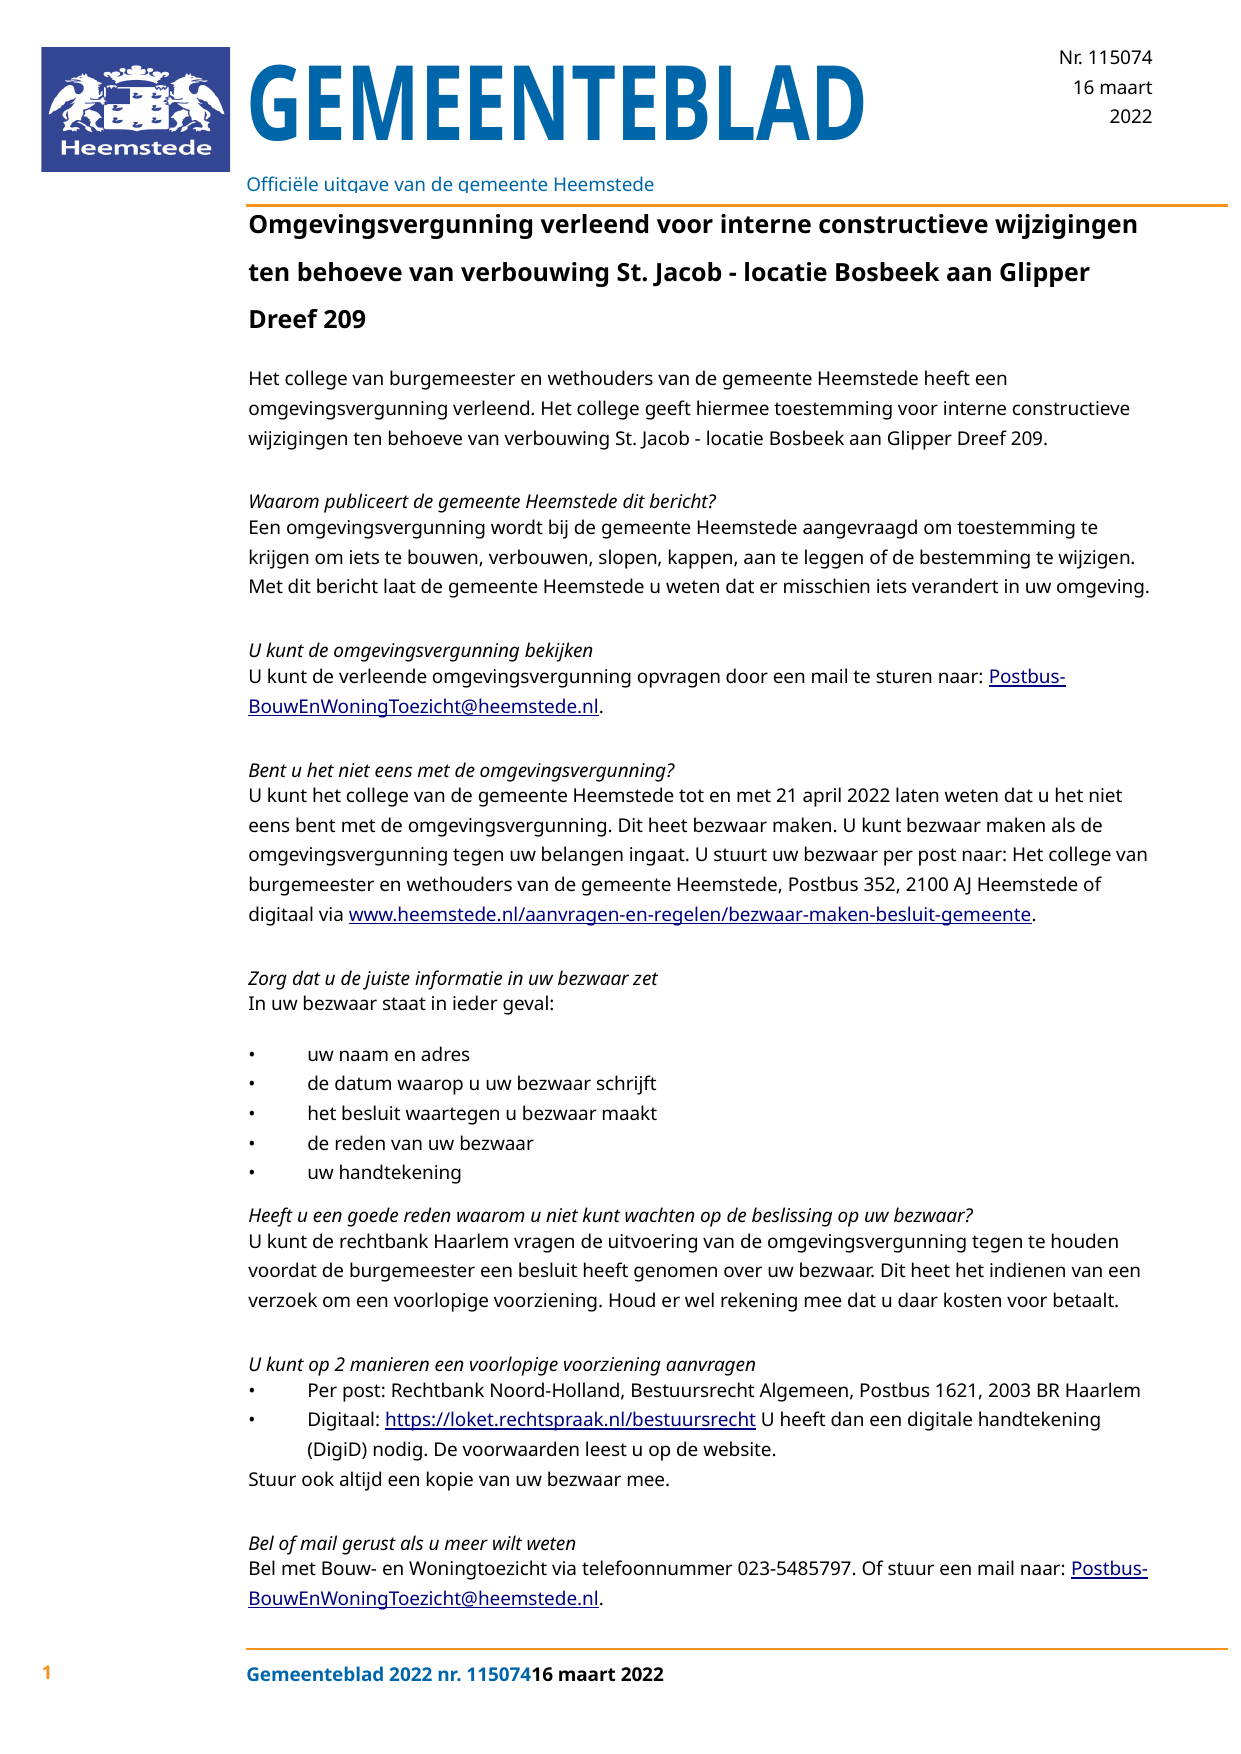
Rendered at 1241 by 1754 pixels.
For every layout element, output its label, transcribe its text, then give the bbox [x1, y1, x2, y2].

text Bel of mail gerust als u meer wilt weten [248, 1530, 1152, 1555]
text Het college van burgemeester en wethouders van de gemeente Heemstede heeft een omgevingsvergunning verleend. Het college geeft hiermee toestemming voor interne constructieve wijzigingen ten behoeve van verbouwing St. Jacob - locatie Bosbeek aan Glipper Dreef 209. [248, 366, 1152, 450]
list het besluit waartegen u bezwaar maakt [248, 1100, 1152, 1126]
list de datum waarop u uw bezwaar schrijft [248, 1071, 1152, 1096]
list de reden van uw bezwaar [248, 1130, 1152, 1155]
text Zorg dat u de juiste informatie in uw bezwaar zet [248, 965, 1152, 991]
text Stuur ook altijd een kopie van uw bezwaar mee. [248, 1466, 1152, 1491]
list uw naam en adres [248, 1041, 1152, 1067]
text U kunt het college van de gemeente Heemstede tot en met 21 april 2022 laten weten dat u het niet eens bent met de omgevingsvergunning. Dit heet bezwaar maken. U kunt bezwaar maken als de omgevingsvergunning tegen uw belangen ingaat. U stuurt uw bezwaar per post naar: Het college van burgemeester en wethouders van de gemeente Heemstede, Postbus 352, 2100 AJ Heemstede of digitaal via www.heemstede.nl/aanvragen-en-regelen/bezwaar-maken-besluit-gemeente. [248, 782, 1152, 927]
text Een omgevingsvergunning wordt bij de gemeente Heemstede aangevraagd om toestemming te krijgen om iets te bouwen, verbouwen, slopen, kappen, aan te leggen of de bestemming te wijzigen. Met dit bericht laat de gemeente Heemstede u weten dat er misschien iets verandert in uw omgeving. [248, 514, 1152, 599]
text U kunt de verleende omgevingsvergunning opvragen door een mail te sturen naar: Postbus-BouwEnWoningToezicht@heemstede.nl. [248, 663, 1152, 718]
text Waarom publiceert de gemeente Heemstede dit bericht? [248, 489, 1152, 514]
text U kunt de omgevingsvergunning bekijken [248, 637, 1152, 663]
list Per post: Rechtbank Noord-Holland, Bestuursrecht Algemeen, Postbus 1621, 2003 BR Haarlem [248, 1377, 1152, 1403]
list uw handtekening [248, 1159, 1152, 1185]
text U kunt de rechtbank Haarlem vragen de uitvoering van de omgevingsvergunning tegen te houden voordat de burgemeester een besluit heeft genomen over uw bezwaar. Dit heet het indienen van een verzoek om een voorlopige voorziening. Houd er wel rekening mee dat u daar kosten voor betaalt. [248, 1228, 1152, 1313]
text U kunt op 2 manieren een voorlopige voorziening aanvragen [248, 1351, 1152, 1377]
text Omgevingsvergunning verleend voor interne constructieve wijzigingen ten behoeve van verbouwing St. Jacob - locatie Bosbeek aan Glipper Dreef 209 [248, 207, 1152, 336]
text Heeft u een goede reden waarom u niet kunt wachten op de beslissing op uw bezwaar? [248, 1202, 1152, 1228]
text Bent u het niet eens met de omgevingsvergunning? [248, 757, 1152, 782]
text Bel met Bouw- en Woningtoezicht via telefoonnummer 023-5485797. Of stuur een mail naar: Postbus-BouwEnWoningToezicht@heemstede.nl. [248, 1555, 1152, 1611]
text In uw bezwaar staat in ieder geval: [248, 991, 1152, 1016]
list Digitaal: https://loket.rechtspraak.nl/bestuursrecht U heeft dan een digitale handtekening (DigiD) nodig. De voorwaarden leest u op de website. [248, 1407, 1152, 1462]
picture [41, 47, 231, 172]
